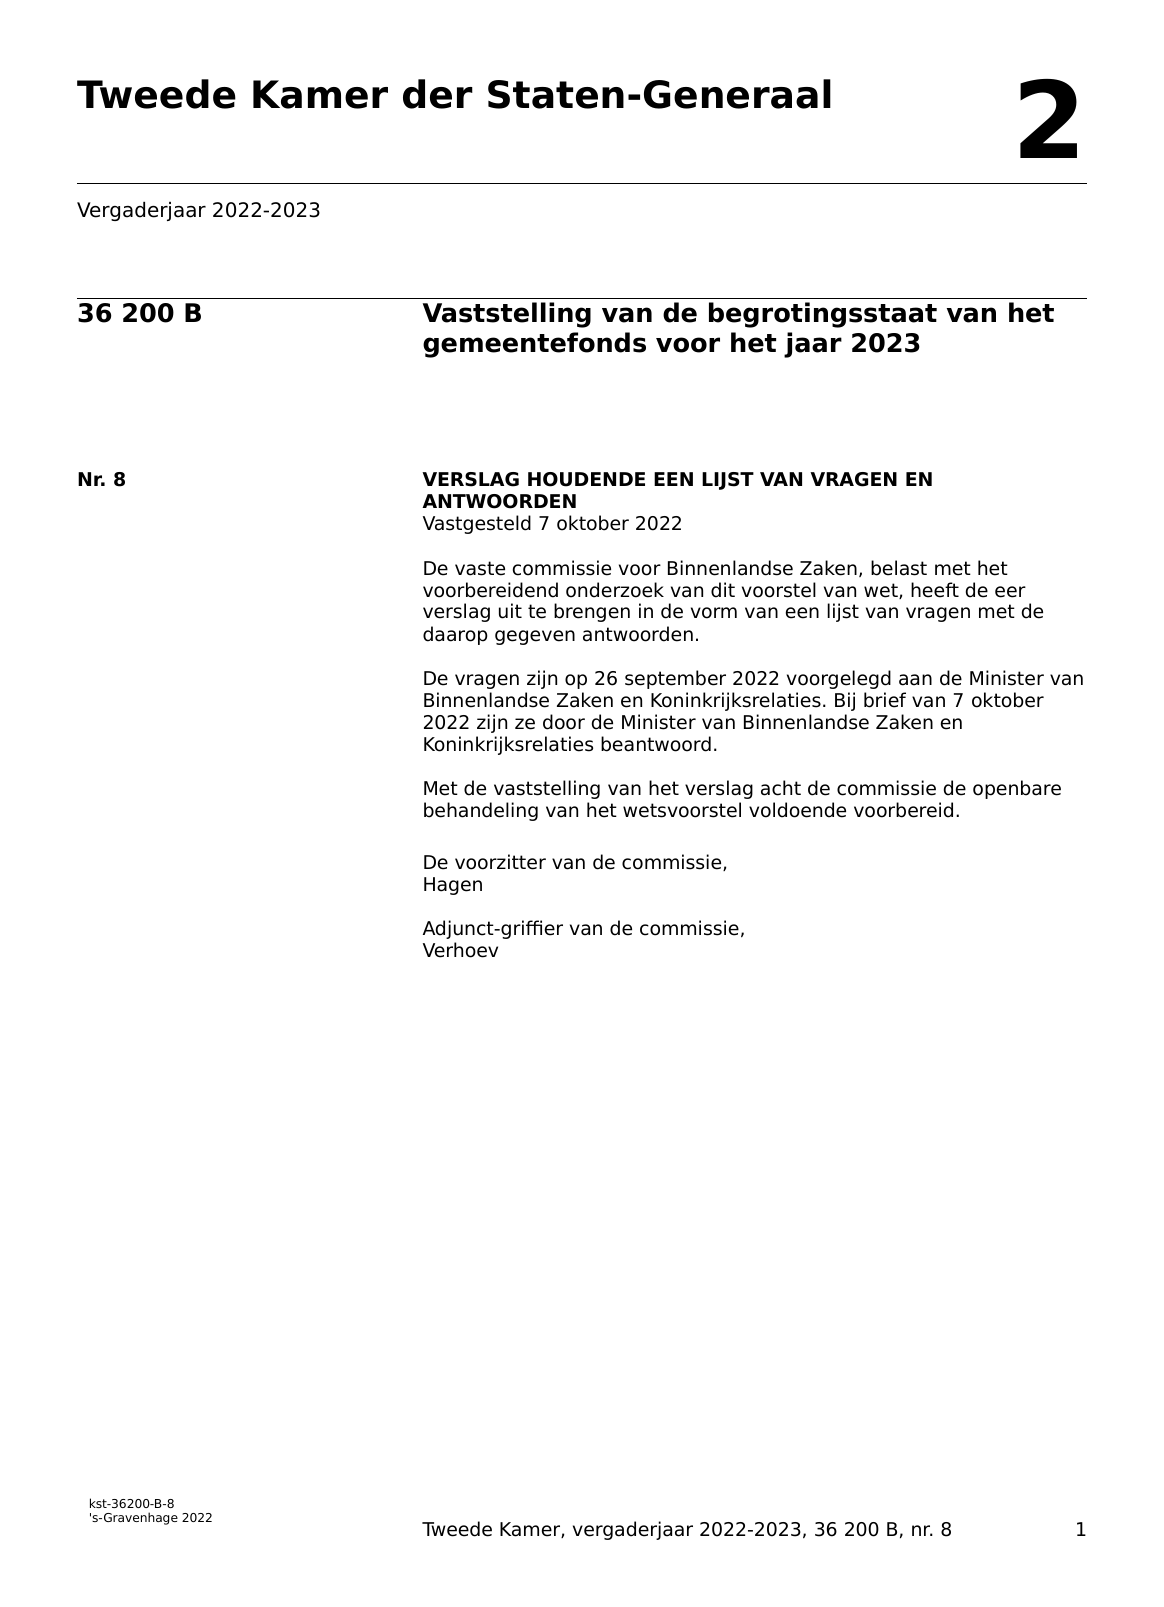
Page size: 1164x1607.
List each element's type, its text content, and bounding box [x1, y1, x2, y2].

table_header Tweede Kamer der Staten-Generaal [77, 59, 886, 183]
text Vastgesteld 7 oktober 2022 [422, 513, 1087, 535]
text De voorzitter van de commissie, Hagen [422, 852, 1087, 896]
table_header 2 [886, 59, 1087, 183]
text 's-Gravenhage 2022 [88, 1511, 323, 1525]
subtitle Nr. 8 VERSLAG HOUDENDE EEN LIJST VAN VRAGEN EN ANTWOORDEN [77, 469, 1087, 513]
text De vragen zijn op 26 september 2022 voorgelegd aan de Minister van Binnenlandse Zaken en Koninkrijksrelaties. Bij brief van 7 oktober 2022 zijn ze door de Minister van Binnenlandse Zaken en Koninkrijksrelaties beantwoord. [422, 668, 1087, 756]
text De vaste commissie voor Binnenlandse Zaken, belast met het voorbereidend onderzoek van dit voorstel van wet, heeft de eer verslag uit te brengen in de vorm van een lijst van vragen met de daarop gegeven antwoorden. [422, 557, 1087, 645]
text kst-36200-B-8 [88, 1497, 323, 1511]
table_cell Vergaderjaar 2022-2023 [77, 184, 1087, 298]
text Met de vaststelling van het verslag acht de commissie de openbare behandeling van het wetsvoorstel voldoende voorbereid. [422, 778, 1087, 822]
text Adjunct-griffier van de commissie, Verhoev [422, 918, 1087, 962]
subtitle 36 200 B Vaststelling van de begrotingsstaat van het gemeentefonds voor het jaar 2023 [77, 299, 1087, 358]
